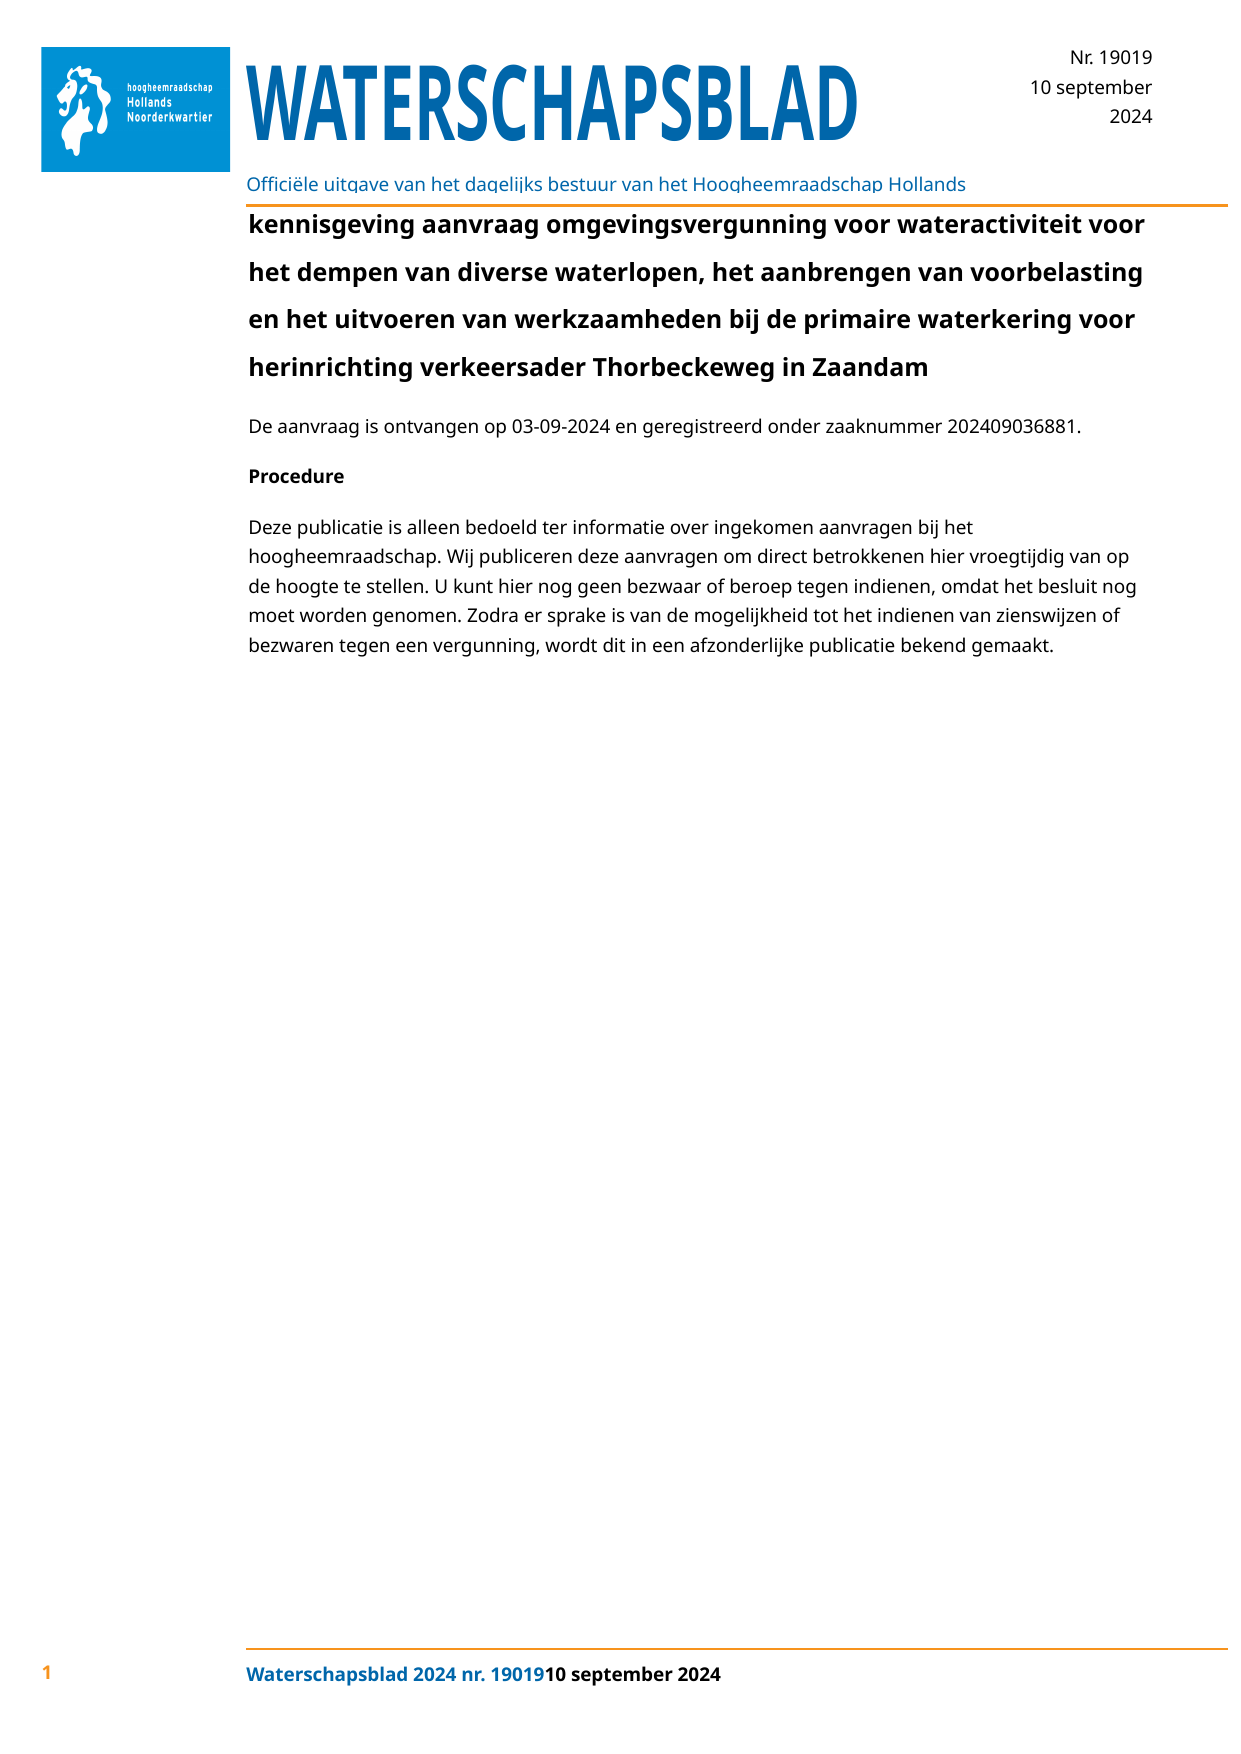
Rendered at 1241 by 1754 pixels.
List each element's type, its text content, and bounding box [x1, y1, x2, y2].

picture [68, 69, 73, 79]
text Deze publicatie is alleen bedoeld ter informatie over ingekomen aanvragen bij het hoogheemraadschap. Wij publiceren deze aanvragen om direct betrokkenen hier vroegtijdig van op de hoogte te stellen. U kunt hier nog geen bezwaar of beroep tegen indienen, omdat het besluit nog moet worden genomen. Zodra er sprake is van de mogelijkheid tot het indienen van zienswijzen of bezwaren tegen een vergunning, wordt dit in een afzonderlijke publicatie bekend gemaakt. [248, 514, 1152, 658]
picture [58, 80, 77, 116]
text kennisgeving aanvraag omgevingsvergunning voor wateractiviteit voor het dempen van diverse waterlopen, het aanbrengen van voorbelasting en het uitvoeren van werkzaamheden bij de primaire waterkering voor herinrichting verkeersader Thorbeckeweg in Zaandam [248, 207, 1152, 384]
text De aanvraag is ontvangen op 03-09-2024 en geregistreerd onder zaaknummer 202409036881. [248, 413, 1152, 439]
picture [80, 86, 87, 93]
picture [62, 100, 92, 155]
picture [128, 98, 133, 106]
text Procedure [248, 463, 1152, 489]
picture [76, 67, 110, 133]
picture [128, 113, 133, 121]
